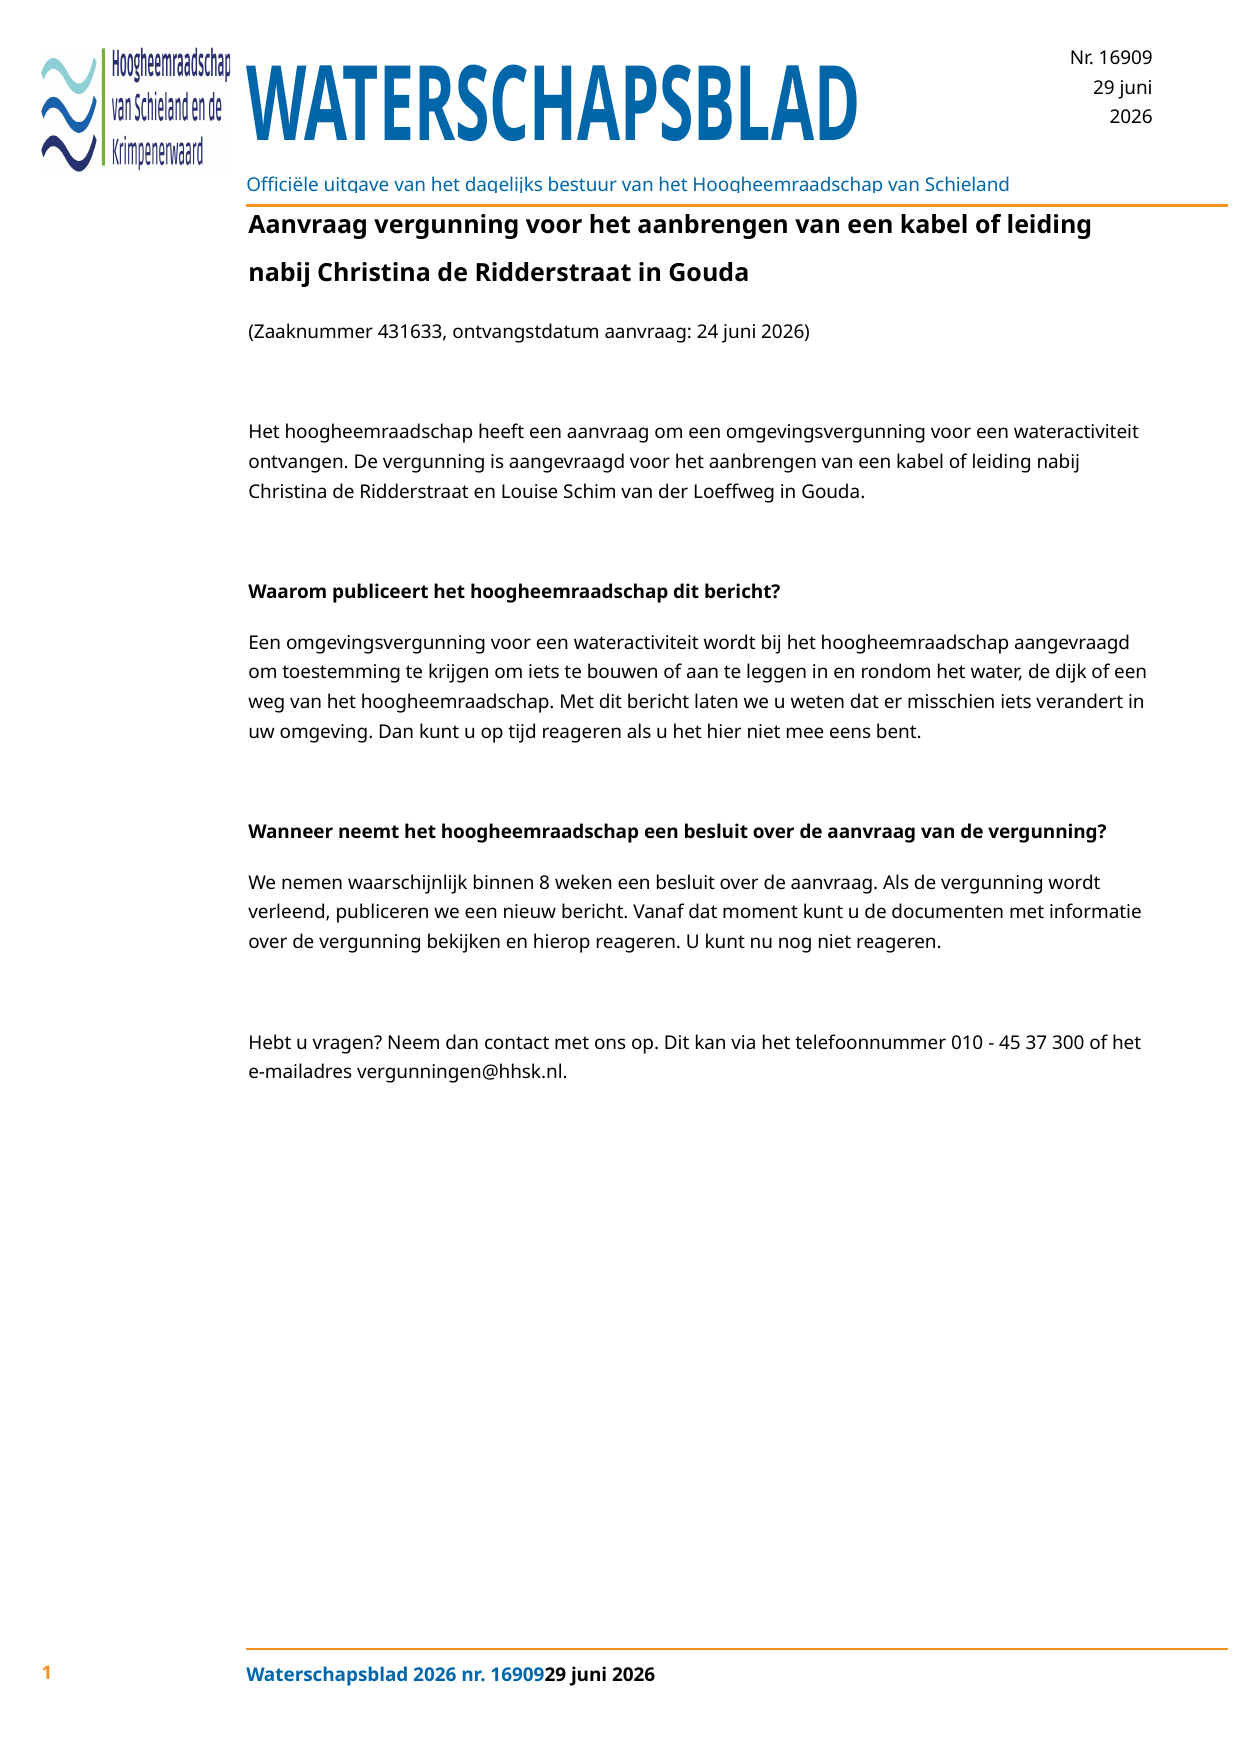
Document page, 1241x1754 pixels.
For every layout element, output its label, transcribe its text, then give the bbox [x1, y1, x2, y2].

text Waarom publiceert het hoogheemraadschap dit bericht? [248, 579, 1152, 604]
text Hebt u vragen? Neem dan contact met ons op. Dit kan via het telefoonnummer 010 - 45 37 300 of het e-mailadres vergunningen@hhsk.nl. [248, 1029, 1152, 1084]
text (Zaaknummer 431633, ontvangstdatum aanvraag: 24 juni 2026) [248, 318, 1152, 344]
picture [41, 47, 231, 172]
text Wanneer neemt het hoogheemraadschap een besluit over de aanvraag van de vergunning? [248, 819, 1152, 844]
text Het hoogheemraadschap heeft een aanvraag om een omgevingsvergunning voor een wateractiviteit ontvangen. De vergunning is aangevraagd voor het aanbrengen van een kabel of leiding nabij Christina de Ridderstraat en Louise Schim van der Loeffweg in Gouda. [248, 419, 1152, 504]
text We nemen waarschijnlijk binnen 8 weken een besluit over de aanvraag. Als de vergunning wordt verleend, publiceren we een nieuw bericht. Vanaf dat moment kunt u de documenten met informatie over de vergunning bekijken en hierop reageren. U kunt nu nog niet reageren. [248, 869, 1152, 954]
text Aanvraag vergunning voor het aanbrengen van een kabel of leiding nabij Christina de Ridderstraat in Gouda [248, 207, 1152, 288]
text Een omgevingsvergunning voor een wateractiviteit wordt bij het hoogheemraadschap aangevraagd om toestemming te krijgen om iets te bouwen of aan te leggen in en rondom het water, de dijk of een weg van het hoogheemraadschap. Met dit bericht laten we u weten dat er misschien iets verandert in uw omgeving. Dan kunt u op tijd reageren als u het hier niet mee eens bent. [248, 629, 1152, 744]
